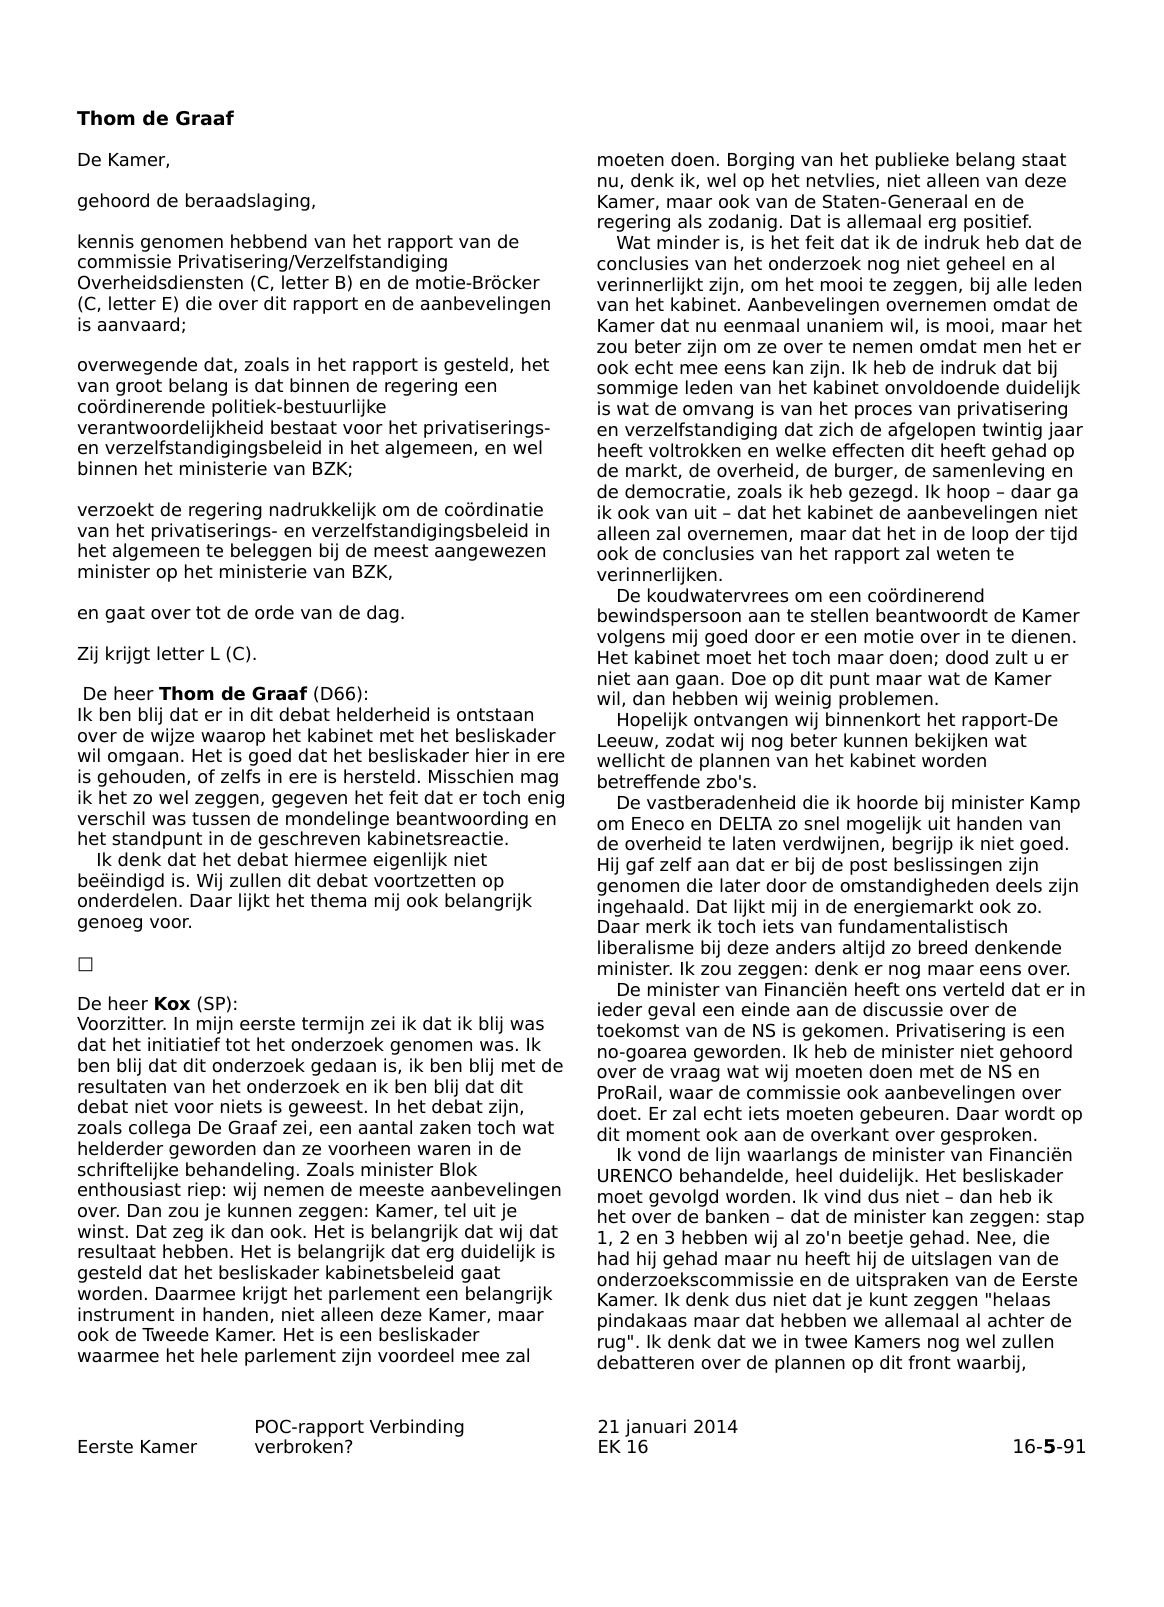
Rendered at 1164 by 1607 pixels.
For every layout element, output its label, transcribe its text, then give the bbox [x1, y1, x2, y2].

text Ik vond de lijn waarlangs de minister van Financiën URENCO behandelde, heel duidelijk. Het besliskader moet gevolgd worden. Ik vind dus niet – dan heb ik het over de banken – dat de minister kan zeggen: stap 1, 2 en 3 hebben wij al zo'n beetje gehad. Nee, die had hij gehad maar nu heeft hij de uitslagen van de onderzoekscommissie en de uitspraken van de Eerste Kamer. Ik denk dus niet dat je kunt zeggen "helaas pindakaas maar dat hebben we allemaal al achter de rug". Ik denk dat we in twee Kamers nog wel zullen debatteren over de plannen op dit front waarbij, [596, 1145, 1087, 1373]
text en gaat over tot de orde van de dag. [77, 603, 567, 623]
text De Kamer, [77, 150, 567, 171]
text De heer Kox (SP): [77, 993, 567, 1014]
text De heer Thom de Graaf (D66): [77, 684, 567, 705]
text Ik ben blij dat er in dit debat helderheid is ontstaan over de wijze waarop het kabinet met het besliskader wil omgaan. Het is goed dat het besliskader hier in ere is gehouden, of zelfs in ere is hersteld. Misschien mag ik het zo wel zeggen, gegeven het feit dat er toch enig verschil was tussen de mondelinge beantwoording en het standpunt in de geschreven kabinetsreactie. [77, 705, 567, 850]
text verzoekt de regering nadrukkelijk om de coördinatie van het privatiserings- en verzelfstandigingsbeleid in het algemeen te beleggen bij de meest aangewezen minister op het ministerie van BZK, [77, 500, 567, 583]
text □ [77, 953, 567, 973]
text overwegende dat, zoals in het rapport is gesteld, het van groot belang is dat binnen de regering een coördinerende politiek-bestuurlijke verantwoordelijkheid bestaat voor het privatiserings- en verzelfstandigingsbeleid in het algemeen, en wel binnen het ministerie van BZK; [77, 355, 567, 480]
text kennis genomen hebbend van het rapport van de commissie Privatisering/Verzelfstandiging Overheidsdiensten (C, letter B) en de motie-Bröcker (C, letter E) die over dit rapport en de aanbevelingen is aanvaard; [77, 232, 567, 335]
text gehoord de beraadslaging, [77, 191, 567, 212]
text moeten doen. Borging van het publieke belang staat nu, denk ik, wel op het netvlies, niet alleen van deze Kamer, maar ook van de Staten-Generaal en de regering als zodanig. Dat is allemaal erg positief. [596, 150, 1087, 233]
text Zij krijgt letter L (C). [77, 643, 567, 664]
text De koudwatervrees om een coördinerend bewindspersoon aan te stellen beantwoordt de Kamer volgens mij goed door er een motie over in te dienen. Het kabinet moet het toch maar doen; dood zult u er niet aan gaan. Doe op dit punt maar wat de Kamer wil, dan hebben wij weinig problemen. [596, 586, 1087, 710]
text Ik denk dat het debat hiermee eigenlijk niet beëindigd is. Wij zullen dit debat voortzetten op onderdelen. Daar lijkt het thema mij ook belangrijk genoeg voor. [77, 850, 567, 933]
text De minister van Financiën heeft ons verteld dat er in ieder geval een einde aan de discussie over de toekomst van de NS is gekomen. Privatisering is een no-goarea geworden. Ik heb de minister niet gehoord over de vraag wat wij moeten doen met de NS en ProRail, waar de commissie ook aanbevelingen over doet. Er zal echt iets moeten gebeuren. Daar wordt op dit moment ook aan de overkant over gesproken. [596, 979, 1087, 1145]
text De vastberadenheid die ik hoorde bij minister Kamp om Eneco en DELTA zo snel mogelijk uit handen van de overheid te laten verdwijnen, begrijp ik niet goed. Hij gaf zelf aan dat er bij de post beslissingen zijn genomen die later door de omstandigheden deels zijn ingehaald. Dat lijkt mij in de energiemarkt ook zo. Daar merk ik toch iets van fundamentalistisch liberalisme bij deze anders altijd zo breed denkende minister. Ik zou zeggen: denk er nog maar eens over. [596, 793, 1087, 979]
text Voorzitter. In mijn eerste termijn zei ik dat ik blij was dat het initiatief tot het onderzoek genomen was. Ik ben blij dat dit onderzoek gedaan is, ik ben blij met de resultaten van het onderzoek en ik ben blij dat dit debat niet voor niets is geweest. In het debat zijn, zoals collega De Graaf zei, een aantal zaken toch wat helderder geworden dan ze voorheen waren in de schriftelijke behandeling. Zoals minister Blok enthousiast riep: wij nemen de meeste aanbevelingen over. Dan zou je kunnen zeggen: Kamer, tel uit je winst. Dat zeg ik dan ook. Het is belangrijk dat wij dat resultaat hebben. Het is belangrijk dat erg duidelijk is gesteld dat het besliskader kabinetsbeleid gaat worden. Daarmee krijgt het parlement een belangrijk instrument in handen, niet alleen deze Kamer, maar ook de Tweede Kamer. Het is een besliskader waarmee het hele parlement zijn voordeel mee zal [77, 1014, 567, 1367]
text Wat minder is, is het feit dat ik de indruk heb dat de conclusies van het onderzoek nog niet geheel en al verinnerlijkt zijn, om het mooi te zeggen, bij alle leden van het kabinet. Aanbevelingen overnemen omdat de Kamer dat nu eenmaal unaniem wil, is mooi, maar het zou beter zijn om ze over te nemen omdat men het er ook echt mee eens kan zijn. Ik heb de indruk dat bij sommige leden van het kabinet onvoldoende duidelijk is wat de omvang is van het proces van privatisering en verzelfstandiging dat zich de afgelopen twintig jaar heeft voltrokken en welke effecten dit heeft gehad op de markt, de overheid, de burger, de samenleving en de democratie, zoals ik heb gezegd. Ik hoop – daar ga ik ook van uit – dat het kabinet de aanbevelingen niet alleen zal overnemen, maar dat het in de loop der tijd ook de conclusies van het rapport zal weten te verinnerlijken. [596, 233, 1087, 586]
text Hopelijk ontvangen wij binnenkort het rapport-De Leeuw, zodat wij nog beter kunnen bekijken wat wellicht de plannen van het kabinet worden betreffende zbo's. [596, 710, 1087, 793]
